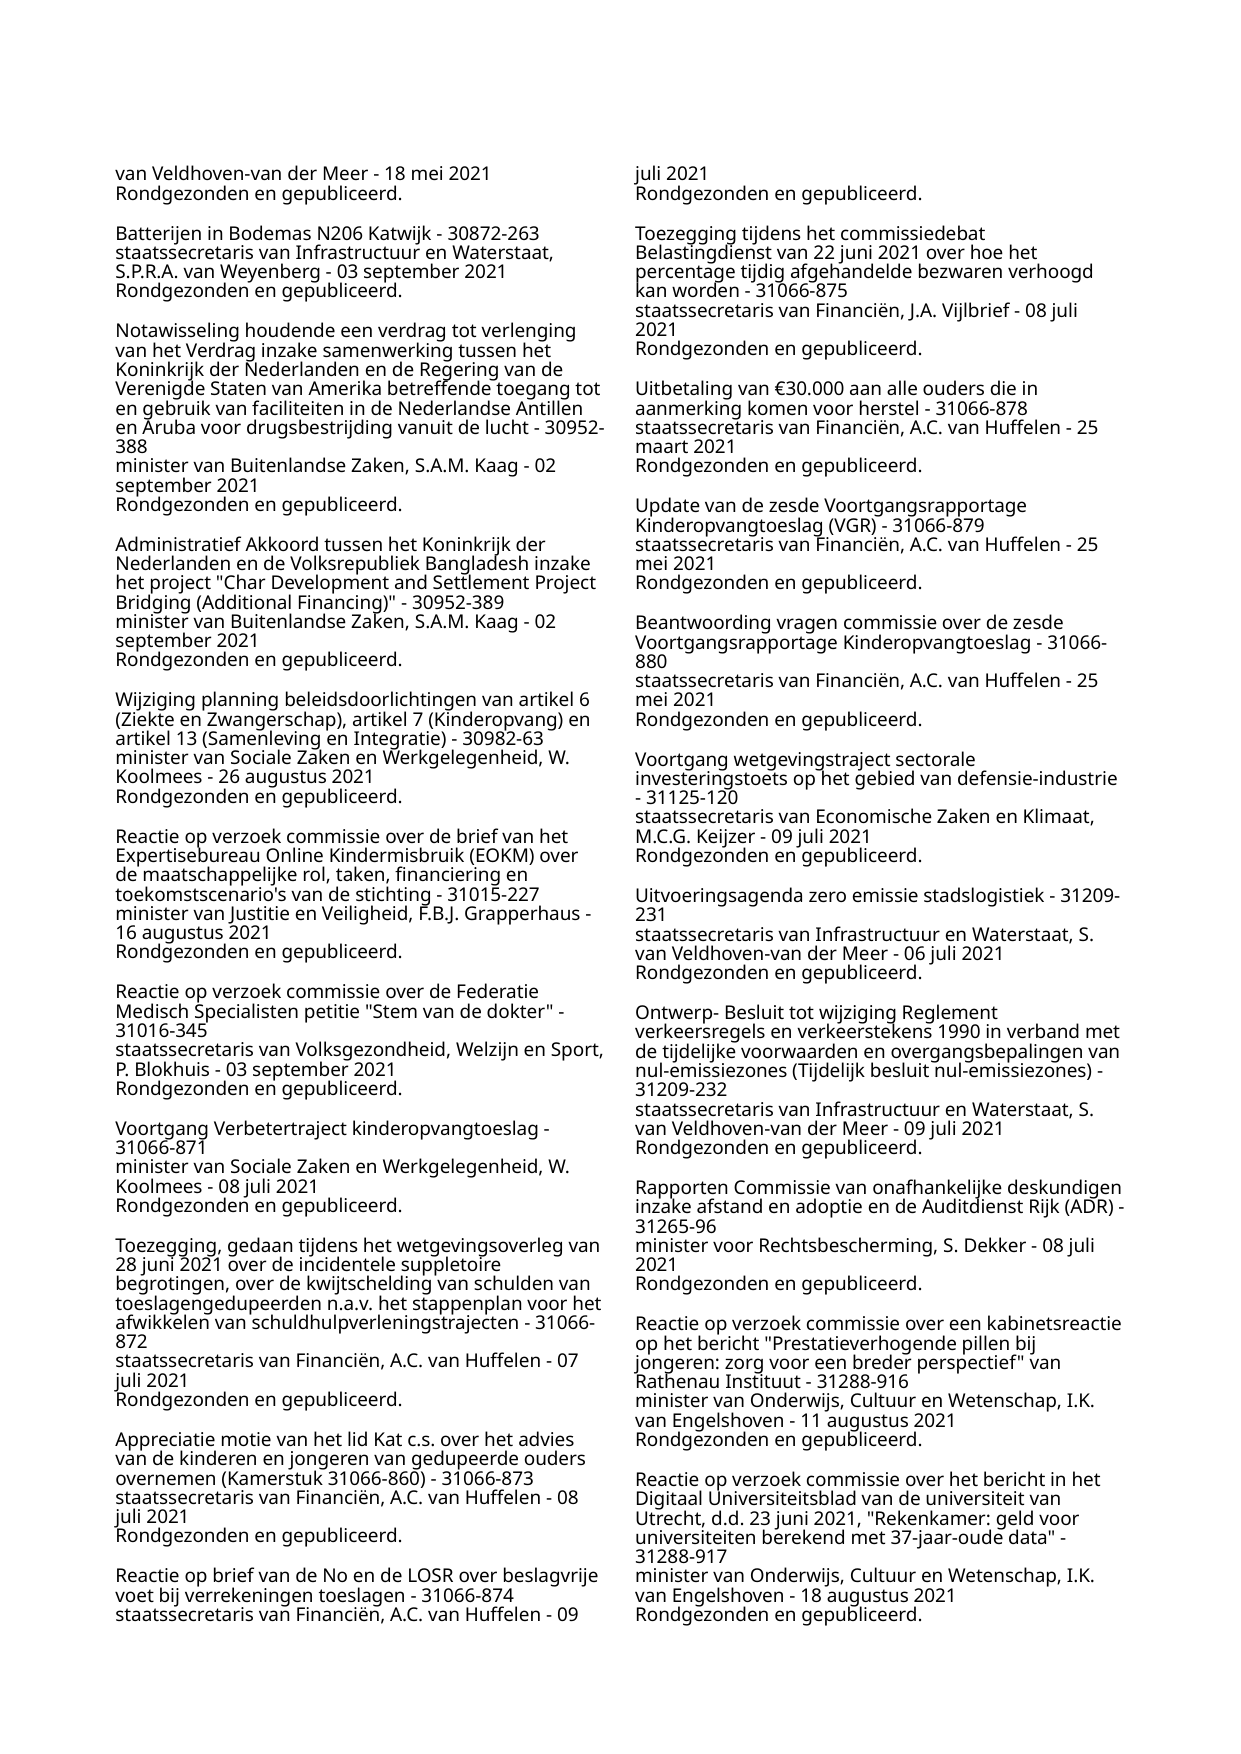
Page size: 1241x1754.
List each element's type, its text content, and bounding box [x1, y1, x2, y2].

text minister van Sociale Zaken en Werkgelegenheid, W. Koolmees - 26 augustus 2021 [115, 749, 605, 788]
text Uitbetaling van €30.000 aan alle ouders die in aanmerking komen voor herstel - 31066-878 [635, 380, 1125, 419]
text staatssecretaris van Volksgezondheid, Welzijn en Sport, P. Blokhuis - 03 september 2021 [115, 1041, 605, 1080]
text Rondgezonden en gepubliceerd. [115, 496, 605, 515]
text Rondgezonden en gepubliceerd. [115, 651, 605, 671]
text minister van Justitie en Veiligheid, F.B.J. Grapperhaus - 16 augustus 2021 [115, 905, 605, 943]
text Uitvoeringsagenda zero emissie stadslogistiek - 31209-231 [635, 887, 1125, 926]
text juli 2021 [635, 165, 1125, 184]
text Rondgezonden en gepubliceerd. [635, 711, 1125, 730]
text Appreciatie motie van het lid Kat c.s. over het advies van de kinderen en jongeren van gedupeerde ouders overnemen (Kamerstuk 31066-860) - 31066-873 [115, 1431, 605, 1489]
text Rondgezonden en gepubliceerd. [635, 1606, 1125, 1625]
text Voortgang Verbetertraject kinderopvangtoeslag - 31066-871 [115, 1120, 605, 1158]
text Rondgezonden en gepubliceerd. [115, 1080, 605, 1099]
text Update van de zesde Voortgangsrapportage Kinderopvangtoeslag (VGR) - 31066-879 [635, 497, 1125, 536]
text Rondgezonden en gepubliceerd. [635, 457, 1125, 477]
text staatssecretaris van Infrastructuur en Waterstaat, S.P.R.A. van Weyenberg - 03 september 2021 [115, 244, 605, 282]
text Rondgezonden en gepubliceerd. [635, 340, 1125, 359]
text minister van Onderwijs, Cultuur en Wetenschap, I.K. van Engelshoven - 18 augustus 2021 [635, 1567, 1125, 1606]
text Notawisseling houdende een verdrag tot verlenging van het Verdrag inzake samenwerking tussen het Koninkrijk der Nederlanden en de Regering van de Verenigde Staten van Amerika betreffende toegang tot en gebruik van faciliteiten in de Nederlandse Antillen en Aruba voor drugsbestrijding vanuit de lucht - 30952-388 [115, 322, 605, 457]
text staatssecretaris van Financiën, A.C. van Huffelen - 25 mei 2021 [635, 672, 1125, 711]
text Rondgezonden en gepubliceerd. [635, 1275, 1125, 1295]
text Rondgezonden en gepubliceerd. [115, 184, 605, 204]
text Toezegging tijdens het commissiedebat Belastingdienst van 22 juni 2021 over hoe het percentage tijdig afgehandelde bezwaren verhoogd kan worden - 31066-875 [635, 224, 1125, 302]
text Rondgezonden en gepubliceerd. [635, 1431, 1125, 1450]
text Reactie op verzoek commissie over een kabinetsreactie op het bericht "Prestatieverhogende pillen bij jongeren: zorg voor een breder perspectief" van Rathenau Instituut - 31288-916 [635, 1315, 1125, 1392]
text Rondgezonden en gepubliceerd. [115, 788, 605, 807]
text van Veldhoven-van der Meer - 18 mei 2021 [115, 165, 605, 184]
text Rondgezonden en gepubliceerd. [635, 574, 1125, 594]
text minister van Sociale Zaken en Werkgelegenheid, W. Koolmees - 08 juli 2021 [115, 1158, 605, 1197]
text minister van Buitenlandse Zaken, S.A.M. Kaag - 02 september 2021 [115, 457, 605, 496]
text Rondgezonden en gepubliceerd. [115, 1197, 605, 1216]
text Rondgezonden en gepubliceerd. [635, 1139, 1125, 1158]
text Rondgezonden en gepubliceerd. [115, 1527, 605, 1547]
text Reactie op verzoek commissie over het bericht in het Digitaal Universiteitsblad van de universiteit van Utrecht, d.d. 23 juni 2021, "Rekenkamer: geld voor universiteiten berekend met 37-jaar-oude data" - 31288-917 [635, 1471, 1125, 1567]
text Administratief Akkoord tussen het Koninkrijk der Nederlanden en de Volksrepubliek Bangladesh inzake het project "Char Development and Settlement Project Bridging (Additional Financing)" - 30952-389 [115, 536, 605, 613]
text staatssecretaris van Financiën, A.C. van Huffelen - 25 mei 2021 [635, 536, 1125, 574]
text staatssecretaris van Financiën, A.C. van Huffelen - 07 juli 2021 [115, 1352, 605, 1391]
text staatssecretaris van Financiën, A.C. van Huffelen - 09 [115, 1606, 605, 1625]
text minister voor Rechtsbescherming, S. Dekker - 08 juli 2021 [635, 1237, 1125, 1275]
text Rondgezonden en gepubliceerd. [635, 847, 1125, 866]
text Reactie op brief van de No en de LOSR over beslagvrije voet bij verrekeningen toeslagen - 31066-874 [115, 1567, 605, 1606]
text Beantwoording vragen commissie over de zesde Voortgangsrapportage Kinderopvangtoeslag - 31066-880 [635, 614, 1125, 672]
text Rondgezonden en gepubliceerd. [635, 184, 1125, 204]
text Rapporten Commissie van onafhankelijke deskundigen inzake afstand en adoptie en de Auditdienst Rijk (ADR) - 31265-96 [635, 1179, 1125, 1237]
text staatssecretaris van Financiën, A.C. van Huffelen - 08 juli 2021 [115, 1489, 605, 1527]
text Wijziging planning beleidsdoorlichtingen van artikel 6 (Ziekte en Zwangerschap), artikel 7 (Kinderopvang) en artikel 13 (Samenleving en Integratie) - 30982-63 [115, 691, 605, 749]
text Rondgezonden en gepubliceerd. [115, 943, 605, 963]
text Ontwerp- Besluit tot wijziging Reglement verkeersregels en verkeerstekens 1990 in verband met de tijdelijke voorwaarden en overgangsbepalingen van nul-emissiezones (Tijdelijk besluit nul-emissiezones) - 31209-232 [635, 1004, 1125, 1101]
text Reactie op verzoek commissie over de brief van het Expertisebureau Online Kindermisbruik (EOKM) over de maatschappelijke rol, taken, financiering en toekomstscenario's van de stichting - 31015-227 [115, 828, 605, 905]
text staatssecretaris van Economische Zaken en Klimaat, M.C.G. Keijzer - 09 juli 2021 [635, 808, 1125, 847]
text Toezegging, gedaan tijdens het wetgevingsoverleg van 28 juni 2021 over de incidentele suppletoire begrotingen, over de kwijtschelding van schulden van toeslagengedupeerden n.a.v. het stappenplan voor het afwikkelen van schuldhulpverleningstrajecten - 31066-872 [115, 1237, 605, 1352]
text Rondgezonden en gepubliceerd. [115, 1391, 605, 1410]
text Rondgezonden en gepubliceerd. [115, 282, 605, 302]
text Batterijen in Bodemas N206 Katwijk - 30872-263 [115, 224, 605, 244]
text Rondgezonden en gepubliceerd. [635, 964, 1125, 983]
text minister van Onderwijs, Cultuur en Wetenschap, I.K. van Engelshoven - 11 augustus 2021 [635, 1392, 1125, 1431]
text staatssecretaris van Financiën, J.A. Vijlbrief - 08 juli 2021 [635, 302, 1125, 340]
text staatssecretaris van Financiën, A.C. van Huffelen - 25 maart 2021 [635, 419, 1125, 457]
text Reactie op verzoek commissie over de Federatie Medisch Specialisten petitie "Stem van de dokter" - 31016-345 [115, 983, 605, 1041]
text staatssecretaris van Infrastructuur en Waterstaat, S. van Veldhoven-van der Meer - 09 juli 2021 [635, 1101, 1125, 1139]
text staatssecretaris van Infrastructuur en Waterstaat, S. van Veldhoven-van der Meer - 06 juli 2021 [635, 926, 1125, 964]
text Voortgang wetgevingstraject sectorale investeringstoets op het gebied van defensie-industrie - 31125-120 [635, 751, 1125, 808]
text minister van Buitenlandse Zaken, S.A.M. Kaag - 02 september 2021 [115, 613, 605, 651]
